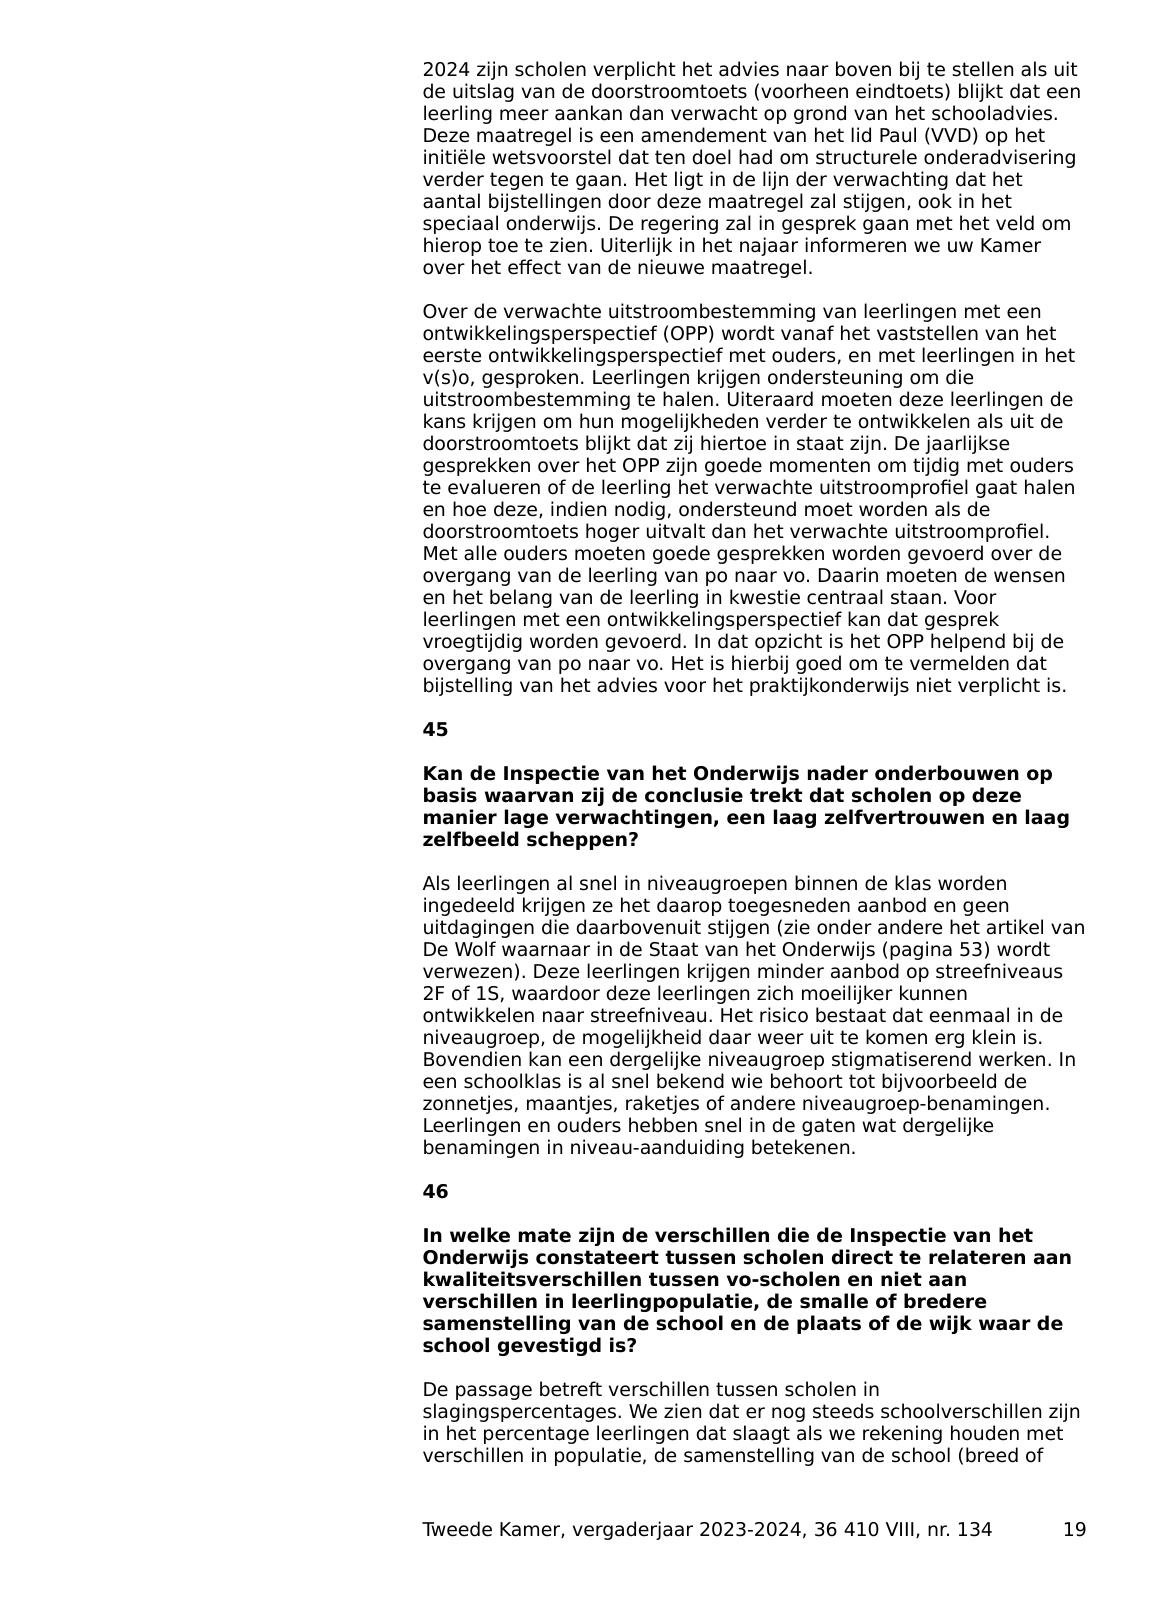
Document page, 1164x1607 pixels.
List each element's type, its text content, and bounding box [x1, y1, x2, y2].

subtitle 45 [422, 719, 1087, 741]
text De passage betreft verschillen tussen scholen in slagingspercentages. We zien dat er nog steeds schoolverschillen zijn in het percentage leerlingen dat slaagt als we rekening houden met verschillen in populatie, de samenstelling van de school (breed of [422, 1379, 1087, 1467]
text In welke mate zijn de verschillen die de Inspectie van het Onderwijs constateert tussen scholen direct te relateren aan kwaliteitsverschillen tussen vo-scholen en niet aan verschillen in leerlingpopulatie, de smalle of bredere samenstelling van de school en de plaats of de wijk waar de school gevestigd is? [422, 1225, 1087, 1357]
subtitle 46 [422, 1181, 1087, 1203]
text Kan de Inspectie van het Onderwijs nader onderbouwen op basis waarvan zij de conclusie trekt dat scholen op deze manier lage verwachtingen, een laag zelfvertrouwen en laag zelfbeeld scheppen? [422, 763, 1087, 851]
text 2024 zijn scholen verplicht het advies naar boven bij te stellen als uit de uitslag van de doorstroomtoets (voorheen eindtoets) blijkt dat een leerling meer aankan dan verwacht op grond van het schooladvies. Deze maatregel is een amendement van het lid Paul (VVD) op het initiële wetsvoorstel dat ten doel had om structurele onderadvisering verder tegen te gaan. Het ligt in de lijn der verwachting dat het aantal bijstellingen door deze maatregel zal stijgen, ook in het speciaal onderwijs. De regering zal in gesprek gaan met het veld om hierop toe te zien. Uiterlijk in het najaar informeren we uw Kamer over het effect van de nieuwe maatregel. [422, 59, 1087, 279]
text Over de verwachte uitstroombestemming van leerlingen met een ontwikkelingsperspectief (OPP) wordt vanaf het vaststellen van het eerste ontwikkelingsperspectief met ouders, en met leerlingen in het v(s)o, gesproken. Leerlingen krijgen ondersteuning om die uitstroombestemming te halen. Uiteraard moeten deze leerlingen de kans krijgen om hun mogelijkheden verder te ontwikkelen als uit de doorstroomtoets blijkt dat zij hiertoe in staat zijn. De jaarlijkse gesprekken over het OPP zijn goede momenten om tijdig met ouders te evalueren of de leerling het verwachte uitstroomprofiel gaat halen en hoe deze, indien nodig, ondersteund moet worden als de doorstroomtoets hoger uitvalt dan het verwachte uitstroomprofiel. Met alle ouders moeten goede gesprekken worden gevoerd over de overgang van de leerling van po naar vo. Daarin moeten de wensen en het belang van de leerling in kwestie centraal staan. Voor leerlingen met een ontwikkelingsperspectief kan dat gesprek vroegtijdig worden gevoerd. In dat opzicht is het OPP helpend bij de overgang van po naar vo. Het is hierbij goed om te vermelden dat bijstelling van het advies voor het praktijkonderwijs niet verplicht is. [422, 301, 1087, 697]
text Als leerlingen al snel in niveaugroepen binnen de klas worden ingedeeld krijgen ze het daarop toegesneden aanbod en geen uitdagingen die daarbovenuit stijgen (zie onder andere het artikel van De Wolf waarnaar in de Staat van het Onderwijs (pagina 53) wordt verwezen). Deze leerlingen krijgen minder aanbod op streefniveaus 2F of 1S, waardoor deze leerlingen zich moeilijker kunnen ontwikkelen naar streefniveau. Het risico bestaat dat eenmaal in de niveaugroep, de mogelijkheid daar weer uit te komen erg klein is. Bovendien kan een dergelijke niveaugroep stigmatiserend werken. In een schoolklas is al snel bekend wie behoort tot bijvoorbeeld de zonnetjes, maantjes, raketjes of andere niveaugroep-benamingen. Leerlingen en ouders hebben snel in de gaten wat dergelijke benamingen in niveau-aanduiding betekenen. [422, 873, 1087, 1159]
